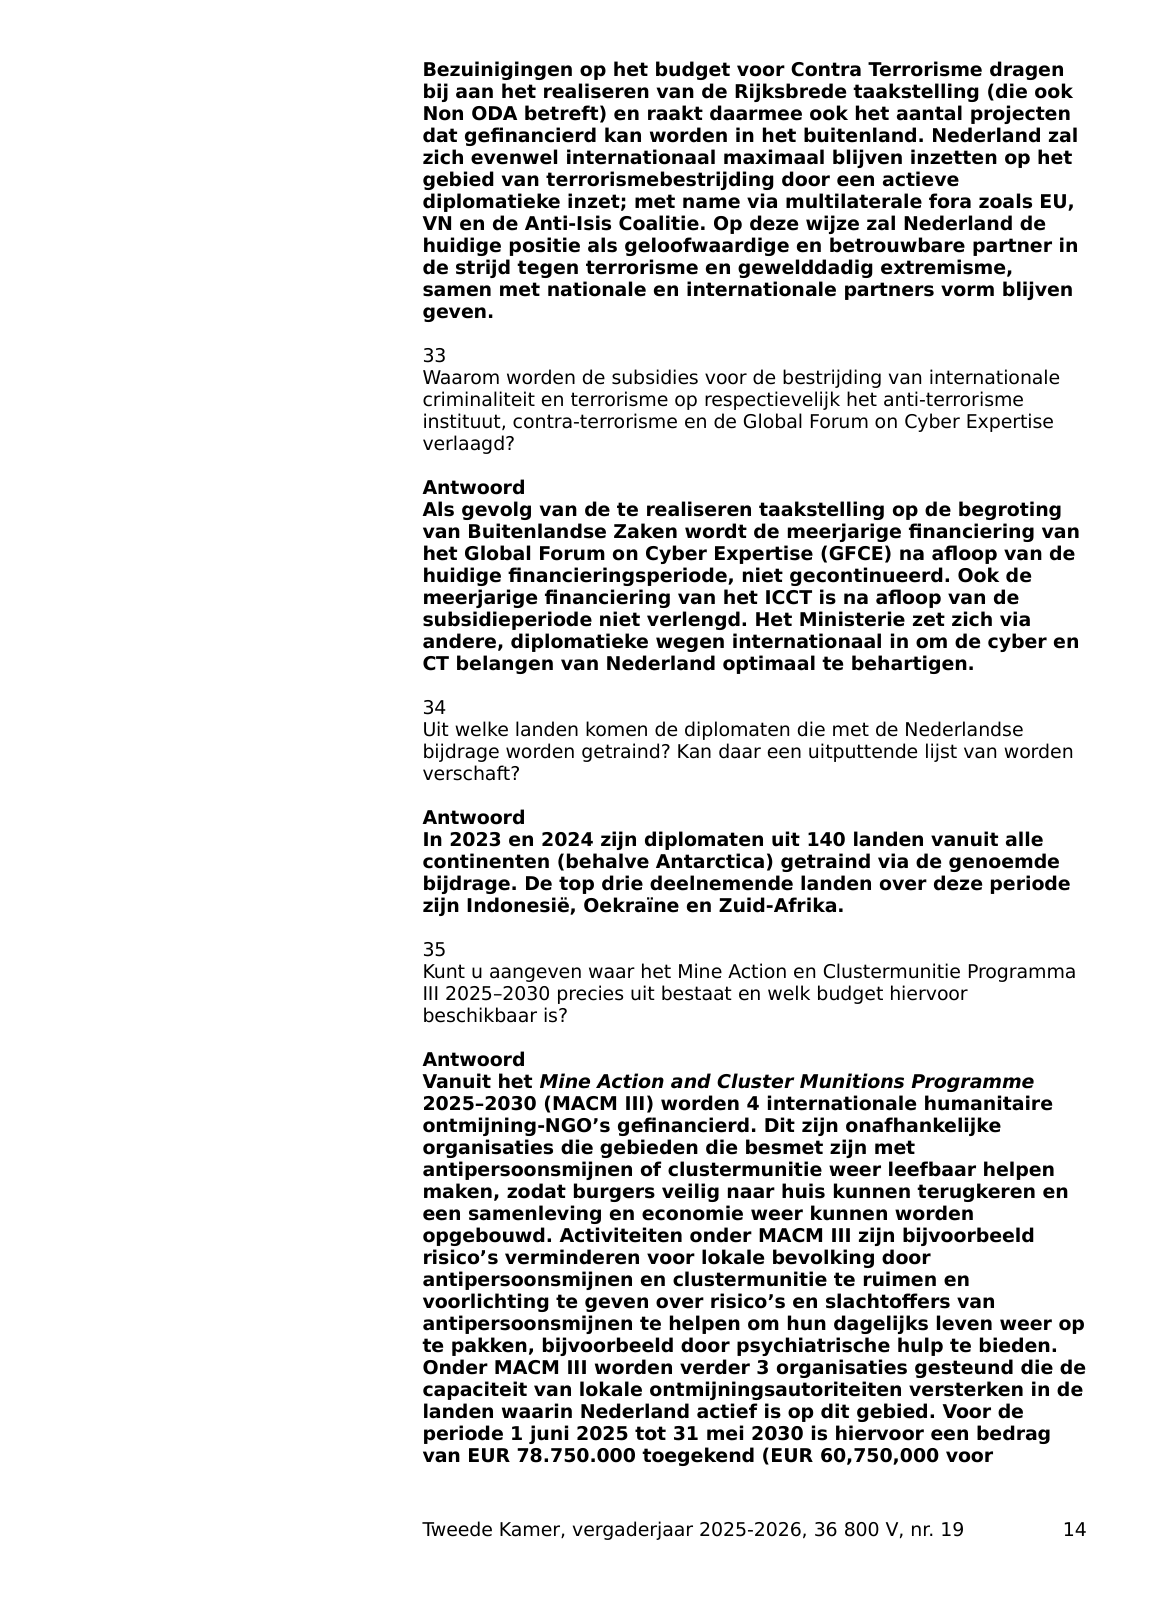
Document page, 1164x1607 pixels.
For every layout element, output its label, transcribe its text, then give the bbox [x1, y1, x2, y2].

text Bezuinigingen op het budget voor Contra Terrorisme dragen bij aan het realiseren van de Rijksbrede taakstelling (die ook Non ODA betreft) en raakt daarmee ook het aantal projecten dat gefinancierd kan worden in het buitenland. Nederland zal zich evenwel internationaal maximaal blijven inzetten op het gebied van terrorismebestrijding door een actieve diplomatieke inzet; met name via multilaterale fora zoals EU, VN en de Anti-Isis Coalitie. Op deze wijze zal Nederland de huidige positie als geloofwaardige en betrouwbare partner in de strijd tegen terrorisme en gewelddadig extremisme, samen met nationale en internationale partners vorm blijven geven. [422, 59, 1087, 323]
text 34 [422, 697, 1087, 719]
text Antwoord [422, 477, 1087, 499]
text Vanuit het Mine Action and Cluster Munitions Programme 2025–2030 (MACM III) worden 4 internationale humanitaire ontmijning-NGO’s gefinancierd. Dit zijn onafhankelijke organisaties die gebieden die besmet zijn met antipersoonsmijnen of clustermunitie weer leefbaar helpen maken, zodat burgers veilig naar huis kunnen terugkeren en een samenleving en economie weer kunnen worden opgebouwd. Activiteiten onder MACM III zijn bijvoorbeeld risico’s verminderen voor lokale bevolking door antipersoonsmijnen en clustermunitie te ruimen en voorlichting te geven over risico’s en slachtoffers van antipersoonsmijnen te helpen om hun dagelijks leven weer op te pakken, bijvoorbeeld door psychiatrische hulp te bieden. Onder MACM III worden verder 3 organisaties gesteund die de capaciteit van lokale ontmijningsautoriteiten versterken in de landen waarin Nederland actief is op dit gebied. Voor de periode 1 juni 2025 tot 31 mei 2030 is hiervoor een bedrag van EUR 78.750.000 toegekend (EUR 60,750,000 voor [422, 1071, 1087, 1467]
text Als gevolg van de te realiseren taakstelling op de begroting van Buitenlandse Zaken wordt de meerjarige financiering van het Global Forum on Cyber Expertise (GFCE) na afloop van de huidige financieringsperiode, niet gecontinueerd. Ook de meerjarige financiering van het ICCT is na afloop van de subsidieperiode niet verlengd. Het Ministerie zet zich via andere, diplomatieke wegen internationaal in om de cyber en CT belangen van Nederland optimaal te behartigen. [422, 499, 1087, 675]
text Waarom worden de subsidies voor de bestrijding van internationale criminaliteit en terrorisme op respectievelijk het anti-terrorisme instituut, contra-terrorisme en de Global Forum on Cyber Expertise verlaagd? [422, 367, 1087, 455]
text Antwoord [422, 1049, 1087, 1071]
text 35 [422, 939, 1087, 961]
text Kunt u aangeven waar het Mine Action en Clustermunitie Programma III 2025–2030 precies uit bestaat en welk budget hiervoor beschikbaar is? [422, 961, 1087, 1027]
text Uit welke landen komen de diplomaten die met de Nederlandse bijdrage worden getraind? Kan daar een uitputtende lijst van worden verschaft? [422, 719, 1087, 785]
text 33 [422, 345, 1087, 367]
text In 2023 en 2024 zijn diplomaten uit 140 landen vanuit alle continenten (behalve Antarctica) getraind via de genoemde bijdrage. De top drie deelnemende landen over deze periode zijn Indonesië, Oekraïne en Zuid-Afrika. [422, 829, 1087, 917]
text Antwoord [422, 807, 1087, 829]
